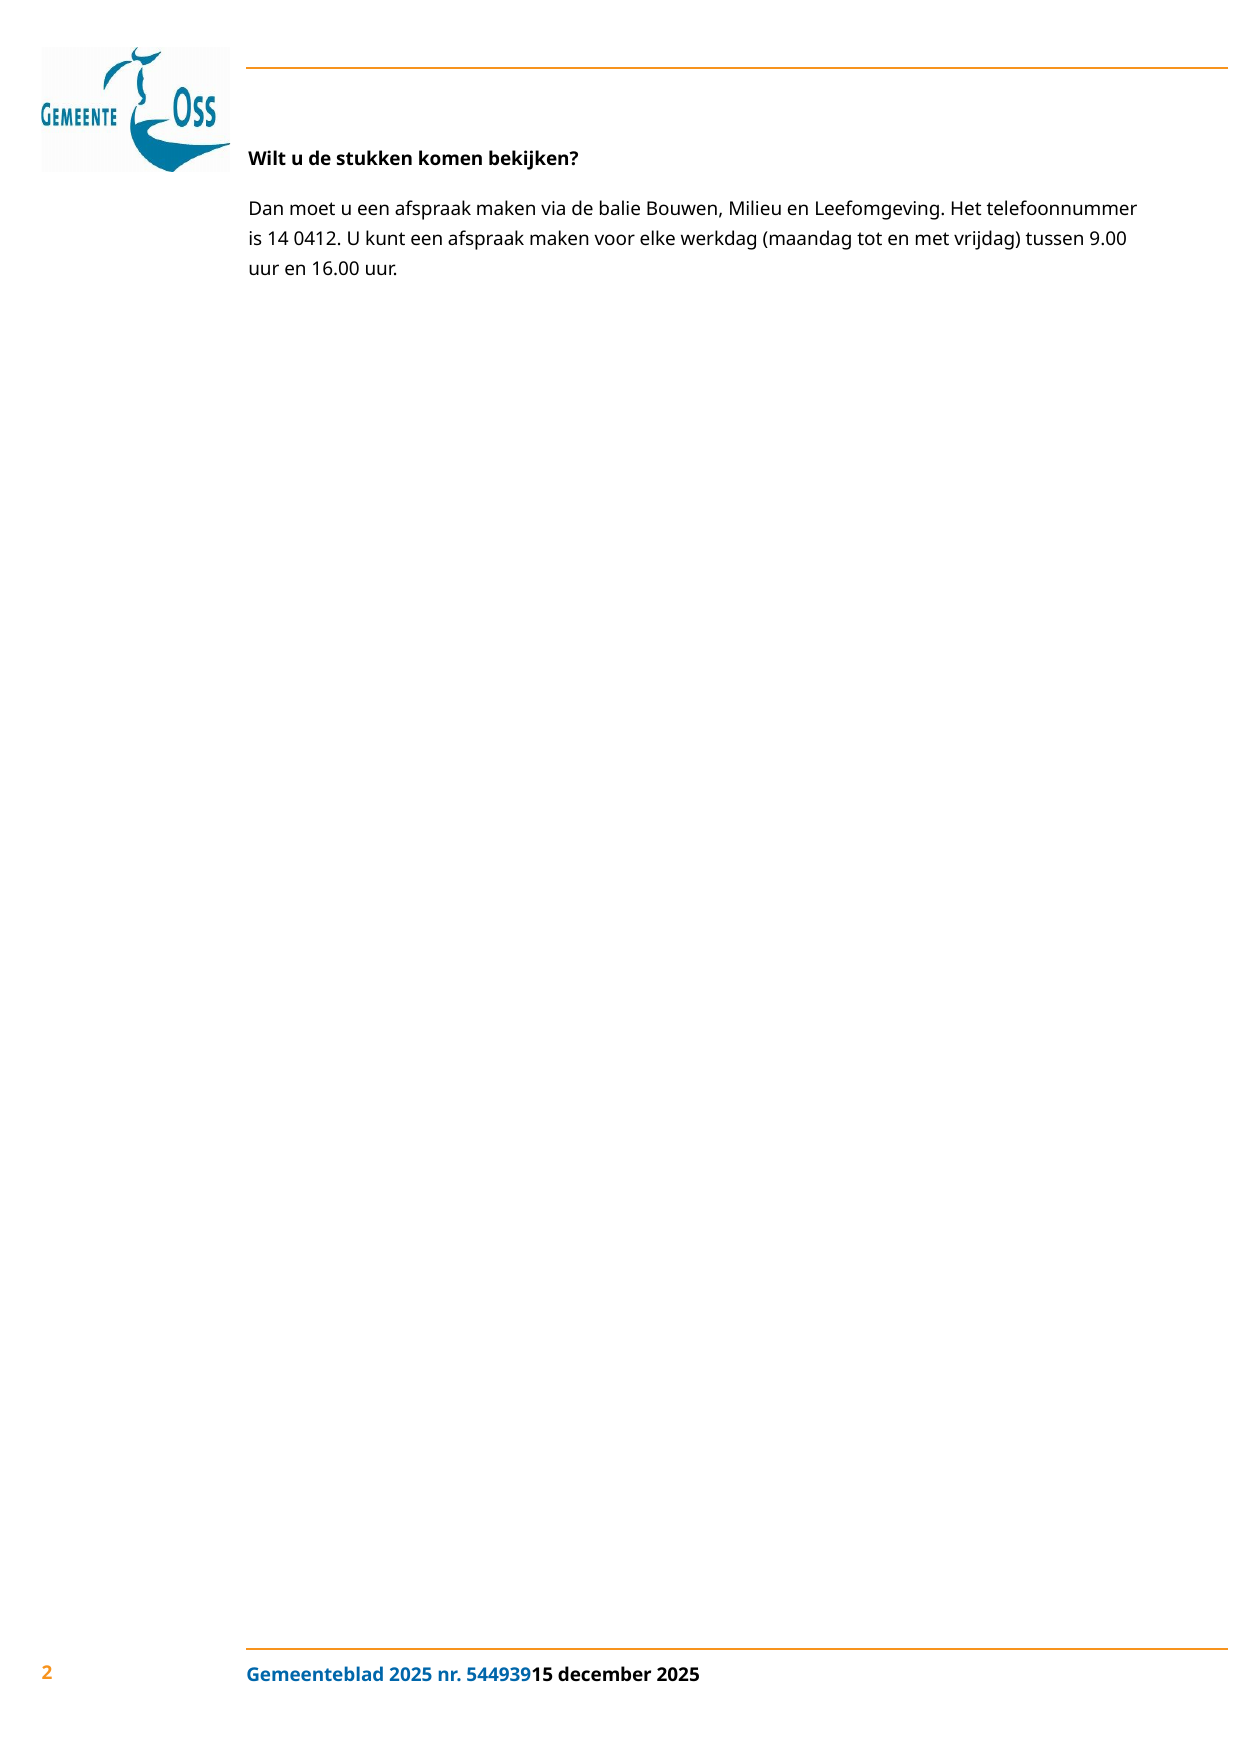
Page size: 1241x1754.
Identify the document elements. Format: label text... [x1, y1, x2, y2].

picture [41, 47, 231, 172]
text Dan moet u een afspraak maken via de balie Bouwen, Milieu en Leefomgeving. Het telefoonnummer is 14 0412. U kunt een afspraak maken voor elke werkdag (maandag tot en met vrijdag) tussen 9.00 uur en 16.00 uur. [248, 196, 1152, 281]
text Wilt u de stukken komen bekijken? [248, 145, 1152, 171]
